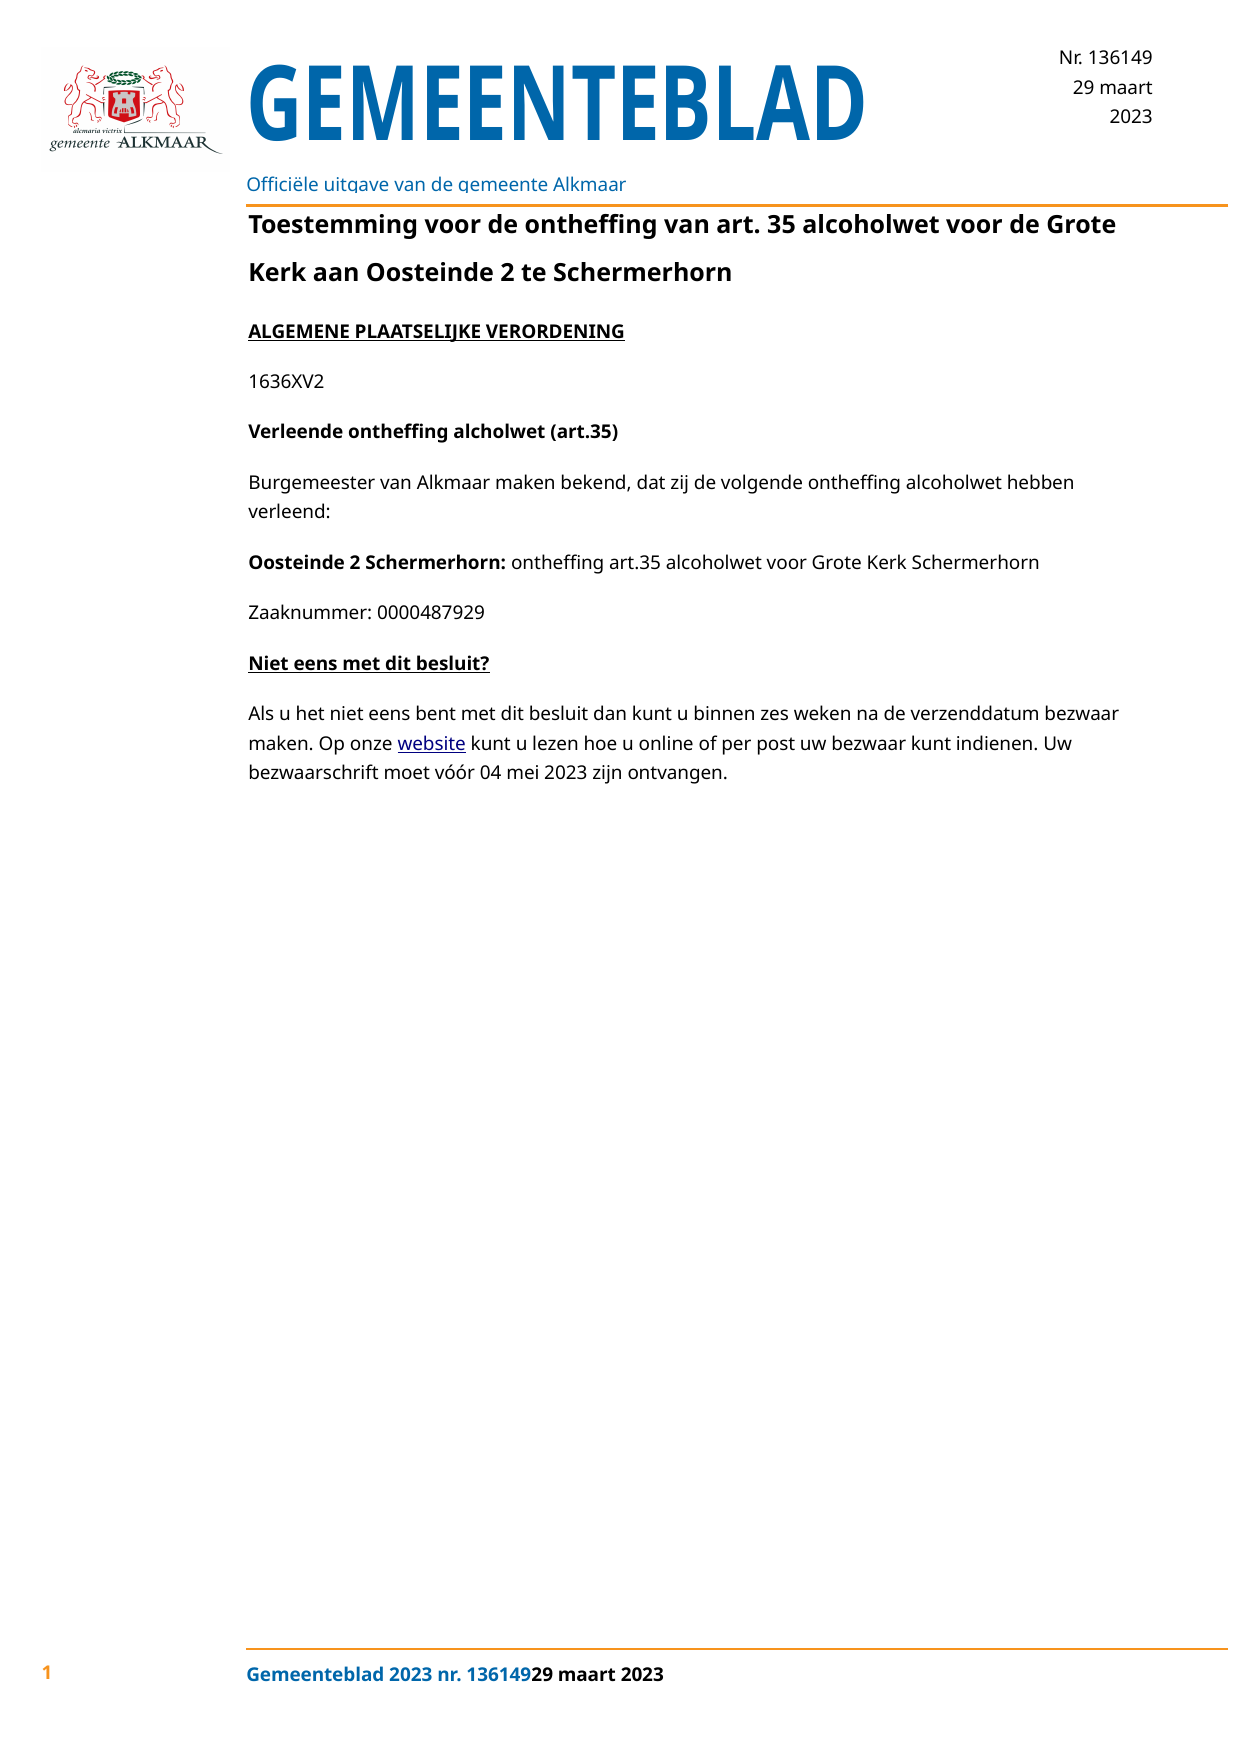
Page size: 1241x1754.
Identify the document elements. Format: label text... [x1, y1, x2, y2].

text Oosteinde 2 Schermerhorn: ontheffing art.35 alcoholwet voor Grote Kerk Schermerhorn [248, 549, 1152, 575]
text Burgemeester van Alkmaar maken bekend, dat zij de volgende ontheffing alcoholwet hebben verleend: [248, 469, 1152, 524]
text ALGEMENE PLAATSELIJKE VERORDENING [248, 318, 1152, 344]
text Toestemming voor de ontheffing van art. 35 alcoholwet voor de Grote Kerk aan Oosteinde 2 te Schermerhorn [248, 207, 1152, 288]
text Als u het niet eens bent met dit besluit dan kunt u binnen zes weken na de verzenddatum bezwaar maken. Op onze website kunt u lezen hoe u online of per post uw bezwaar kunt indienen. Uw bezwaarschrift moet vóór 04 mei 2023 zijn ontvangen. [248, 700, 1152, 785]
text Verleende ontheffing alcholwet (art.35) [248, 419, 1152, 444]
picture [41, 47, 231, 172]
text Niet eens met dit besluit? [248, 650, 1152, 676]
text 1636XV2 [248, 368, 1152, 394]
text Zaaknummer: 0000487929 [248, 599, 1152, 625]
